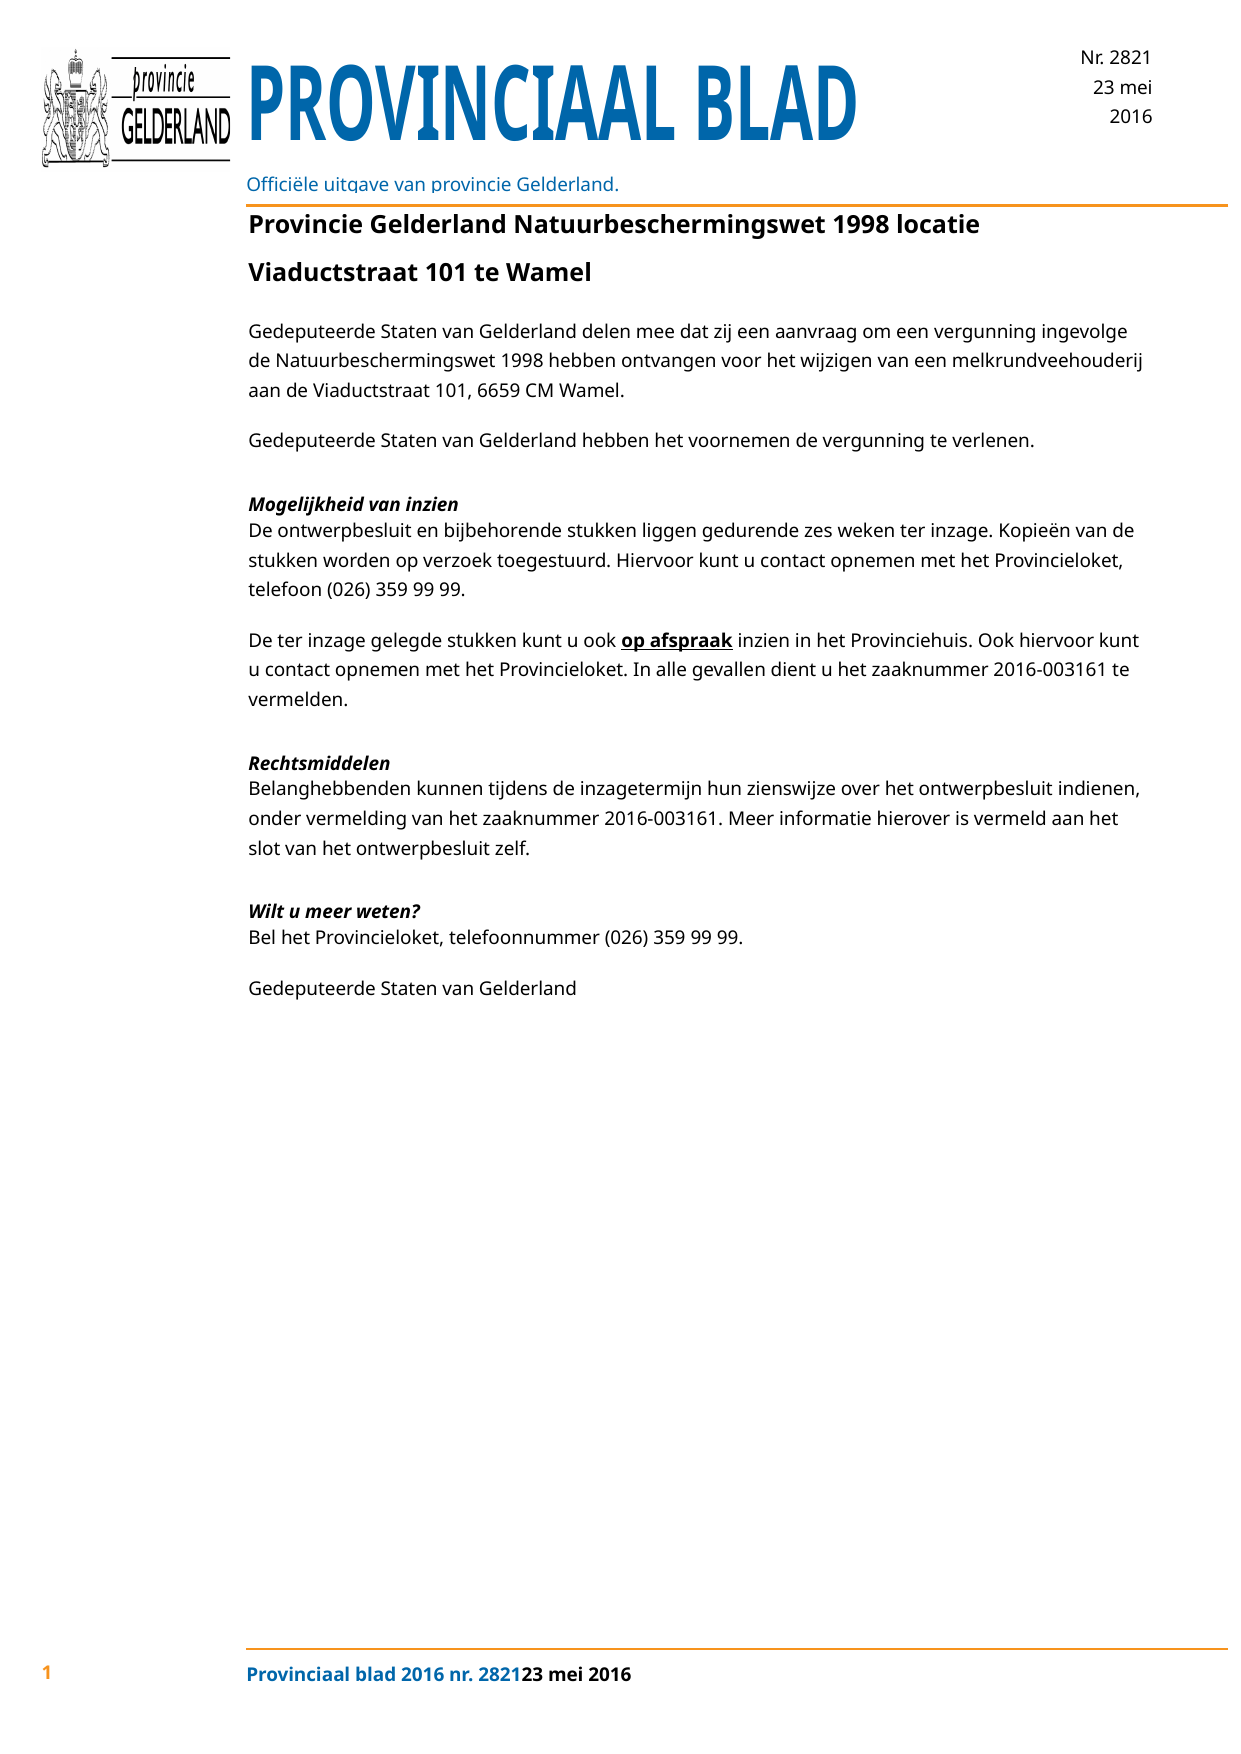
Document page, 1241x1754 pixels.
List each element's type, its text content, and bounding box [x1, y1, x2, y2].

text Mogelijkheid van inzien [248, 491, 1152, 517]
text Gedeputeerde Staten van Gelderland [248, 975, 1152, 1001]
text Gedeputeerde Staten van Gelderland delen mee dat zij een aanvraag om een vergunning ingevolge de Natuurbeschermingswet 1998 hebben ontvangen voor het wijzigen van een melkrundveehouderij aan de Viaductstraat 101, 6659 CM Wamel. [248, 318, 1152, 403]
text De ontwerpbesluit en bijbehorende stukken liggen gedurende zes weken ter inzage. Kopieën van de stukken worden op verzoek toegestuurd. Hiervoor kunt u contact opnemen met het Provincieloket, telefoon (026) 359 99 99. [248, 517, 1152, 602]
text De ter inzage gelegde stukken kunt u ook op afspraak inzien in het Provinciehuis. Ook hiervoor kunt u contact opnemen met het Provincieloket. In alle gevallen dient u het zaaknummer 2016-003161 te vermelden. [248, 627, 1152, 712]
text Bel het Provincieloket, telefoonnummer (026) 359 99 99. [248, 924, 1152, 950]
text Gedeputeerde Staten van Gelderland hebben het voornemen de vergunning te verlenen. [248, 427, 1152, 453]
picture [41, 47, 231, 172]
text Wilt u meer weten? [248, 899, 1152, 924]
text Rechtsmiddelen [248, 750, 1152, 776]
text Belanghebbenden kunnen tijdens de inzagetermijn hun zienswijze over het ontwerpbesluit indienen, onder vermelding van het zaaknummer 2016-003161. Meer informatie hierover is vermeld aan het slot van het ontwerpbesluit zelf. [248, 776, 1152, 861]
text Provincie Gelderland Natuurbeschermingswet 1998 locatie Viaductstraat 101 te Wamel [248, 207, 1152, 288]
